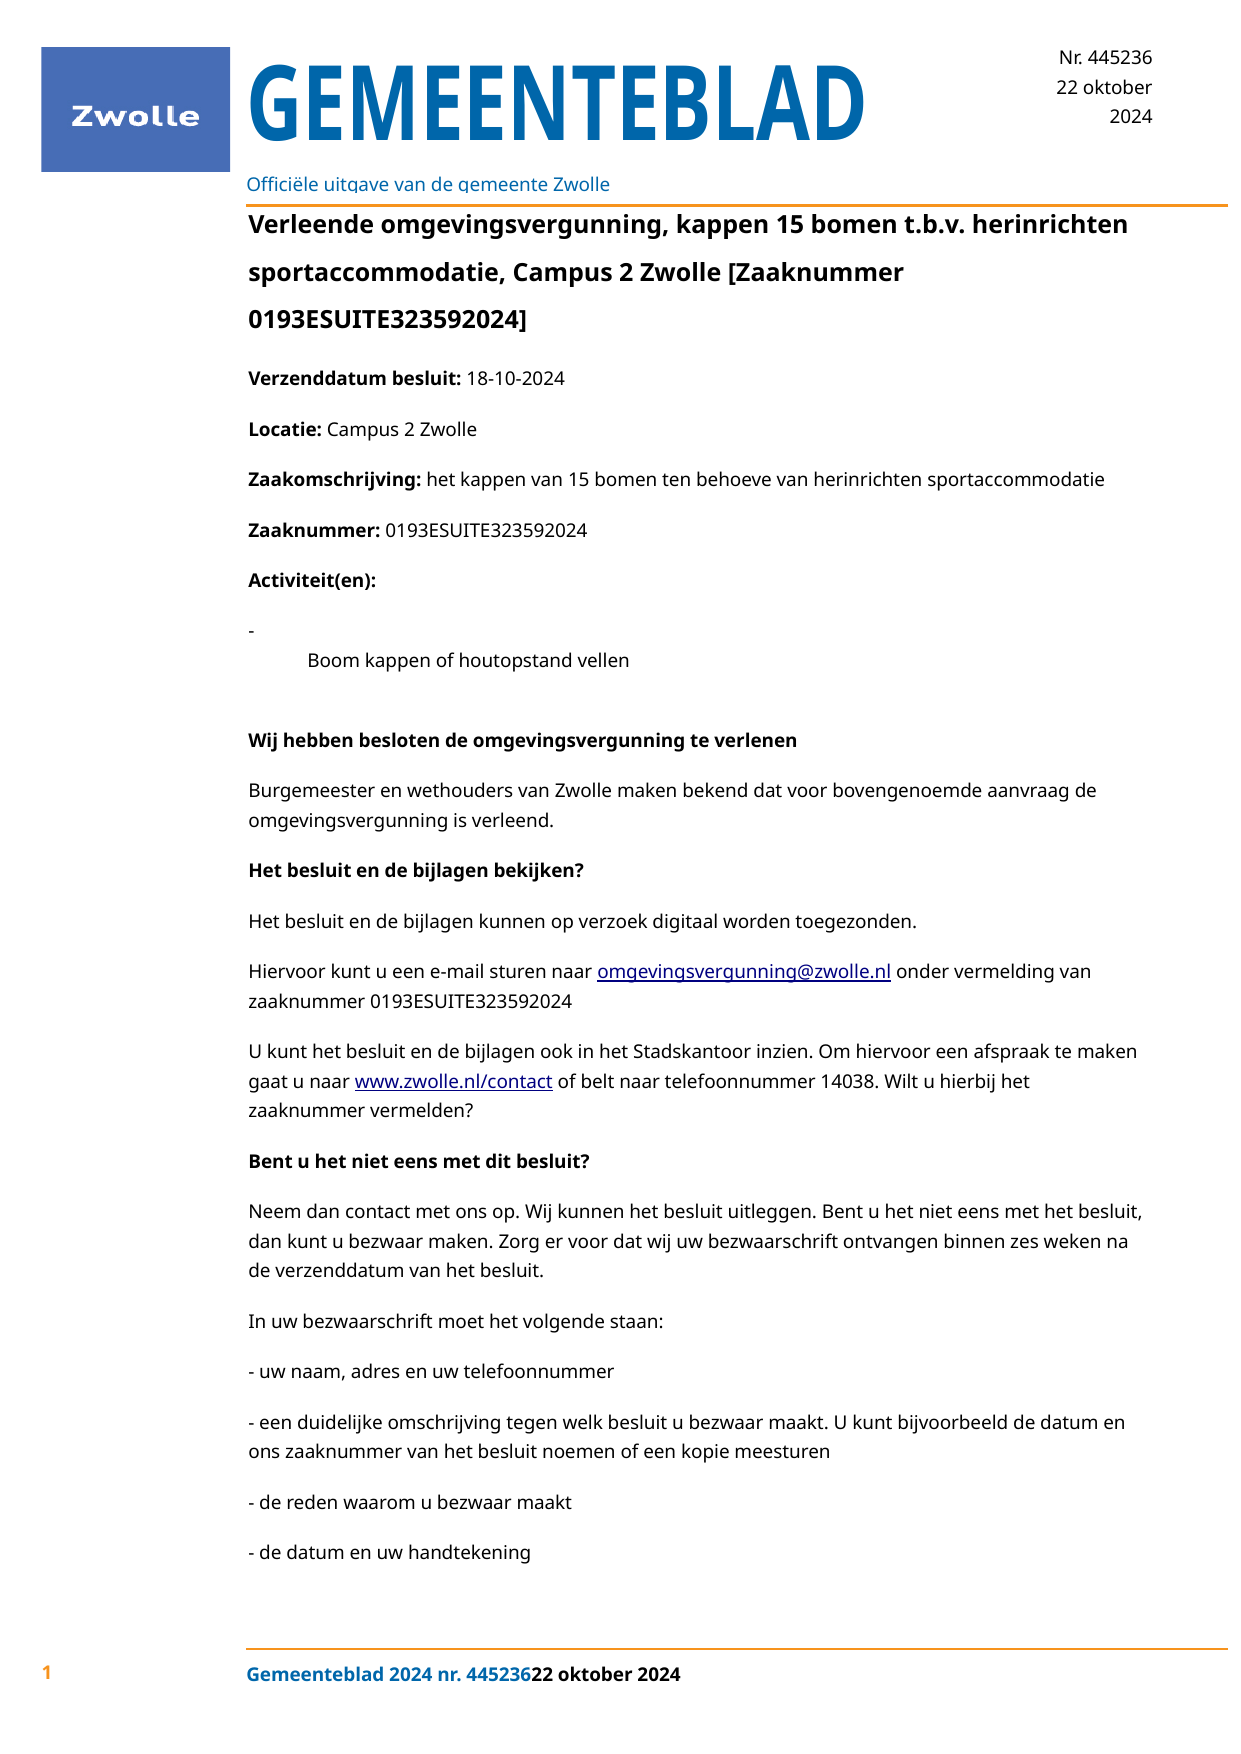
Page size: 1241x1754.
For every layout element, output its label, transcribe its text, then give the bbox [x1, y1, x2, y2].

picture [41, 47, 231, 172]
text - uw naam, adres en uw telefoonnummer [248, 1358, 1152, 1384]
text Verleende omgevingsvergunning, kappen 15 bomen t.b.v. herinrichten sportaccommodatie, Campus 2 Zwolle [Zaaknummer 0193ESUITE323592024] [248, 207, 1152, 336]
text Burgemeester en wethouders van Zwolle maken bekend dat voor bovengenoemde aanvraag de omgevingsvergunning is verleend. [248, 778, 1152, 833]
text In uw bezwaarschrift moet het volgende staan: [248, 1308, 1152, 1334]
text - de datum en uw handtekening [248, 1539, 1152, 1565]
text Locatie: Campus 2 Zwolle [248, 416, 1152, 442]
text Bent u het niet eens met dit besluit? [248, 1148, 1152, 1174]
text Het besluit en de bijlagen bekijken? [248, 858, 1152, 883]
text Wij hebben besloten de omgevingsvergunning te verlenen [248, 727, 1152, 753]
list Boom kappen of houtopstand vellen [248, 647, 1152, 673]
text Zaakomschrijving: het kappen van 15 bomen ten behoeve van herinrichten sportaccommodatie [248, 466, 1152, 492]
text Neem dan contact met ons op. Wij kunnen het besluit uitleggen. Bent u het niet eens met het besluit, dan kunt u bezwaar maken. Zorg er voor dat wij uw bezwaarschrift ontvangen binnen zes weken na de verzenddatum van het besluit. [248, 1198, 1152, 1283]
text Verzenddatum besluit: 18-10-2024 [248, 366, 1152, 391]
text - de reden waarom u bezwaar maakt [248, 1489, 1152, 1514]
text Hiervoor kunt u een e-mail sturen naar omgevingsvergunning@zwolle.nl onder vermelding van zaaknummer 0193ESUITE323592024 [248, 958, 1152, 1014]
text - een duidelijke omschrijving tegen welk besluit u bezwaar maakt. U kunt bijvoorbeeld de datum en ons zaaknummer van het besluit noemen of een kopie meesturen [248, 1409, 1152, 1464]
text U kunt het besluit en de bijlagen ook in het Stadskantoor inzien. Om hiervoor een afspraak te maken gaat u naar www.zwolle.nl/contact of belt naar telefoonnummer 14038. Wilt u hierbij het zaaknummer vermelden? [248, 1038, 1152, 1123]
text Het besluit en de bijlagen kunnen op verzoek digitaal worden toegezonden. [248, 908, 1152, 934]
text Activiteit(en): [248, 567, 1152, 593]
text Zaaknummer: 0193ESUITE323592024 [248, 517, 1152, 542]
